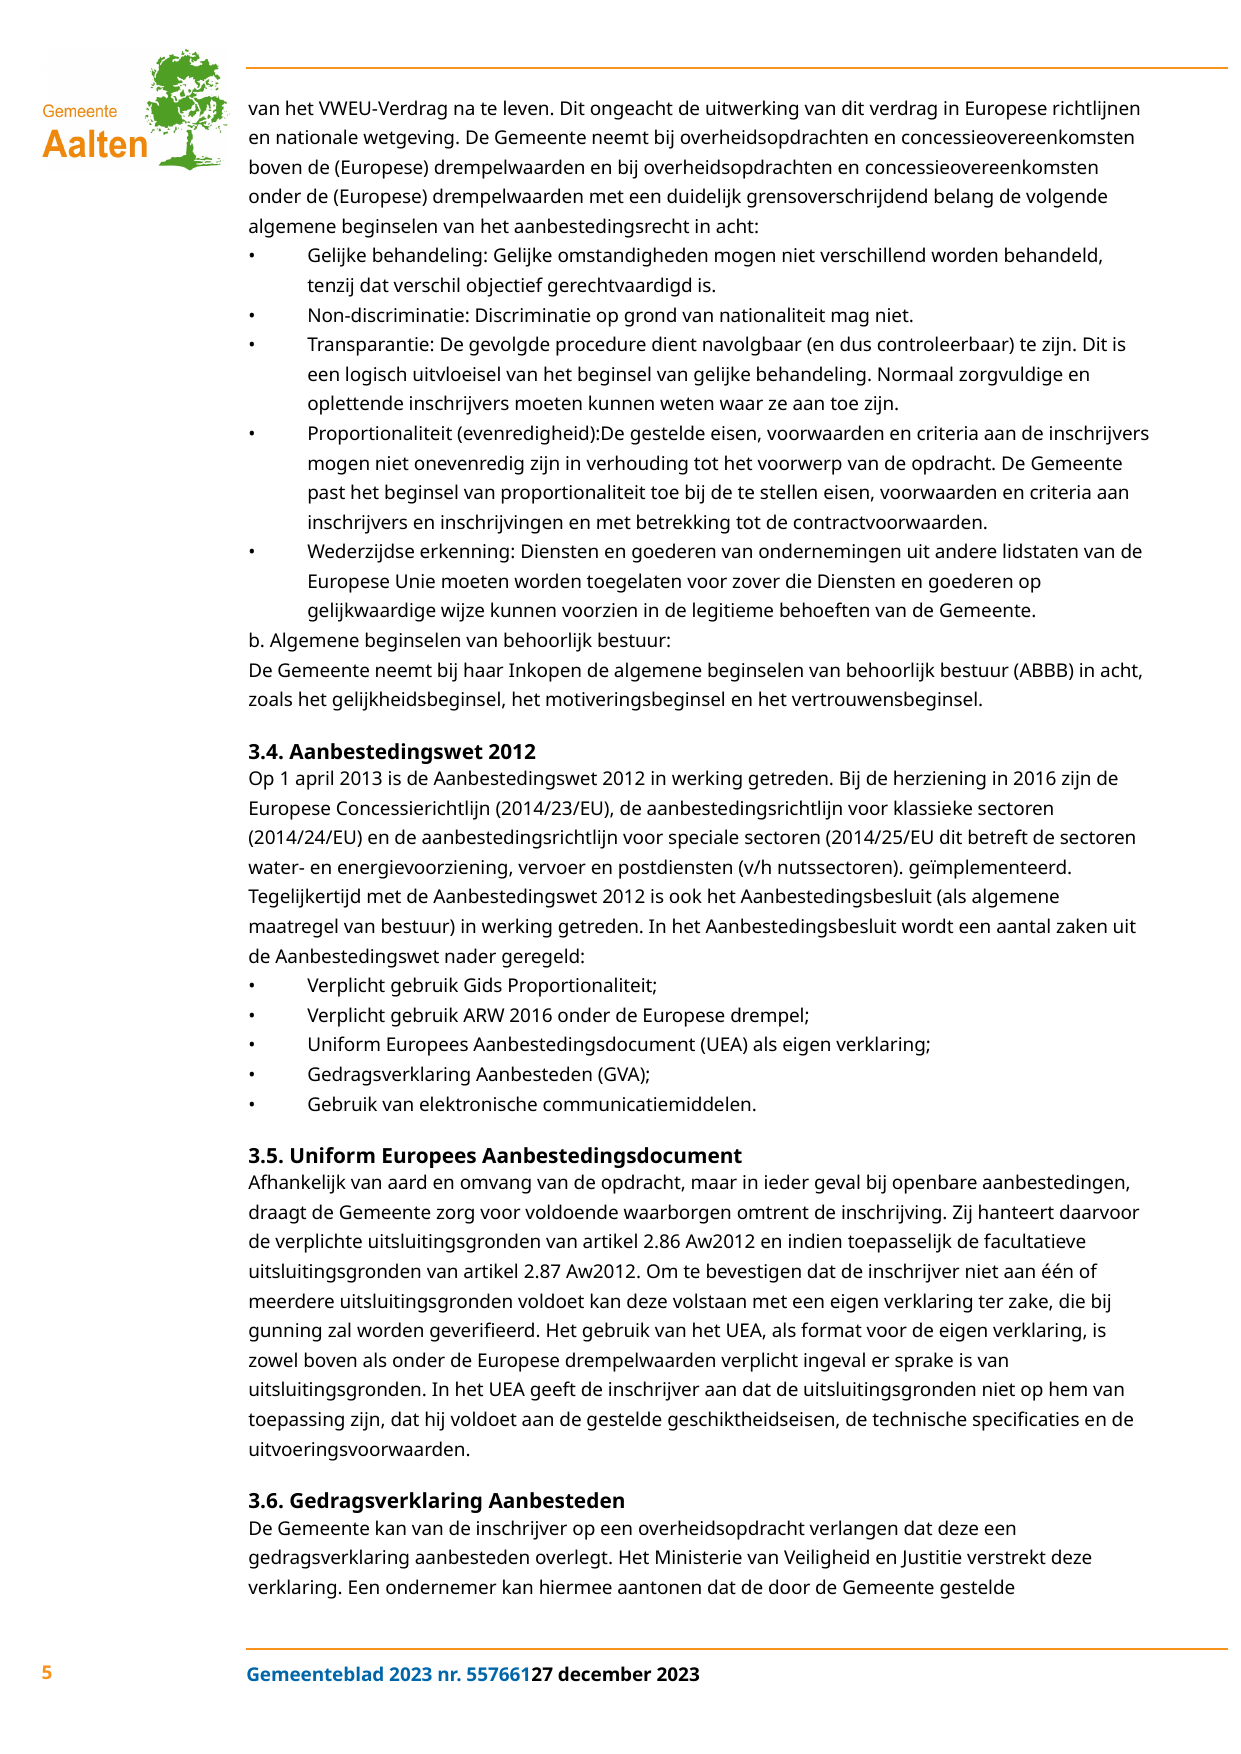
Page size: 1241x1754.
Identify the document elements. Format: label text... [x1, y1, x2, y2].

list Transparantie: De gevolgde procedure dient navolgbaar (en dus controleerbaar) te zijn. Dit is een logisch uitvloeisel van het beginsel van gelijke behandeling. Normaal zorgvuldige en oplettende inschrijvers moeten kunnen weten waar ze aan toe zijn. [248, 331, 1152, 416]
text Op 1 april 2013 is de Aanbestedingswet 2012 in werking getreden. Bij de herziening in 2016 zijn de Europese Concessierichtlijn (2014/23/EU), de aanbestedingsrichtlijn voor klassieke sectoren (2014/24/EU) en de aanbestedingsrichtlijn voor speciale sectoren (2014/25/EU dit betreft de sectoren water- en energievoorziening, vervoer en postdiensten (v/h nutssectoren). geïmplementeerd. Tegelijkertijd met de Aanbestedingswet 2012 is ook het Aanbestedingsbesluit (als algemene maatregel van bestuur) in werking getreden. In het Aanbestedingsbesluit wordt een aantal zaken uit de Aanbestedingswet nader geregeld: [248, 765, 1152, 968]
list Verplicht gebruik ARW 2016 onder de Europese drempel; [248, 1002, 1152, 1028]
list Proportionaliteit (evenredigheid):De gestelde eisen, voorwaarden en criteria aan de inschrijvers mogen niet onevenredig zijn in verhouding tot het voorwerp van de opdracht. De Gemeente past het beginsel van proportionaliteit toe bij de te stellen eisen, voorwaarden en criteria aan inschrijvers en inschrijvingen en met betrekking tot de contractvoorwaarden. [248, 420, 1152, 535]
text van het VWEU-Verdrag na te leven. Dit ongeacht de uitwerking van dit verdrag in Europese richtlijnen en nationale wetgeving. De Gemeente neemt bij overheidsopdrachten en concessieovereenkomsten boven de (Europese) drempelwaarden en bij overheidsopdrachten en concessieovereenkomsten onder de (Europese) drempelwaarden met een duidelijk grensoverschrijdend belang de volgende algemene beginselen van het aanbestedingsrecht in acht: [248, 95, 1152, 239]
text 3.4. Aanbestedingswet 2012 [248, 737, 1152, 765]
list Gedragsverklaring Aanbesteden (GVA); [248, 1061, 1152, 1087]
list Gelijke behandeling: Gelijke omstandigheden mogen niet verschillend worden behandeld, tenzij dat verschil objectief gerechtvaardigd is. [248, 243, 1152, 298]
text b. Algemene beginselen van behoorlijk bestuur: [248, 627, 1152, 653]
list Gebruik van elektronische communicatiemiddelen. [248, 1091, 1152, 1116]
text 3.6. Gedragsverklaring Aanbesteden [248, 1486, 1152, 1515]
list Non-discriminatie: Discriminatie op grond van nationaliteit mag niet. [248, 302, 1152, 328]
list Wederzijdse erkenning: Diensten en goederen van ondernemingen uit andere lidstaten van de Europese Unie moeten worden toegelaten voor zover die Diensten en goederen op gelijkwaardige wijze kunnen voorzien in de legitieme behoeften van de Gemeente. [248, 538, 1152, 623]
text Afhankelijk van aard en omvang van de opdracht, maar in ieder geval bij openbare aanbestedingen, draagt de Gemeente zorg voor voldoende waarborgen omtrent de inschrijving. Zij hanteert daarvoor de verplichte uitsluitingsgronden van artikel 2.86 Aw2012 en indien toepasselijk de facultatieve uitsluitingsgronden van artikel 2.87 Aw2012. Om te bevestigen dat de inschrijver niet aan één of meerdere uitsluitingsgronden voldoet kan deze volstaan met een eigen verklaring ter zake, die bij gunning zal worden geverifieerd. Het gebruik van het UEA, als format voor de eigen verklaring, is zowel boven als onder de Europese drempelwaarden verplicht ingeval er sprake is van uitsluitingsgronden. In het UEA geeft de inschrijver aan dat de uitsluitingsgronden niet op hem van toepassing zijn, dat hij voldoet aan de gestelde geschiktheidseisen, de technische specificaties en de uitvoeringsvoorwaarden. [248, 1169, 1152, 1462]
text De Gemeente kan van de inschrijver op een overheidsopdracht verlangen dat deze een gedragsverklaring aanbesteden overlegt. Het Ministerie van Veiligheid en Justitie verstrekt deze verklaring. Een ondernemer kan hiermee aantonen dat de door de Gemeente gestelde [248, 1515, 1152, 1599]
picture [41, 47, 231, 172]
text De Gemeente neemt bij haar Inkopen de algemene beginselen van behoorlijk bestuur (ABBB) in acht, zoals het gelijkheidsbeginsel, het motiveringsbeginsel en het vertrouwensbeginsel. [248, 657, 1152, 712]
list Uniform Europees Aanbestedingsdocument (UEA) als eigen verklaring; [248, 1032, 1152, 1057]
list Verplicht gebruik Gids Proportionaliteit; [248, 972, 1152, 998]
text 3.5. Uniform Europees Aanbestedingsdocument [248, 1141, 1152, 1169]
